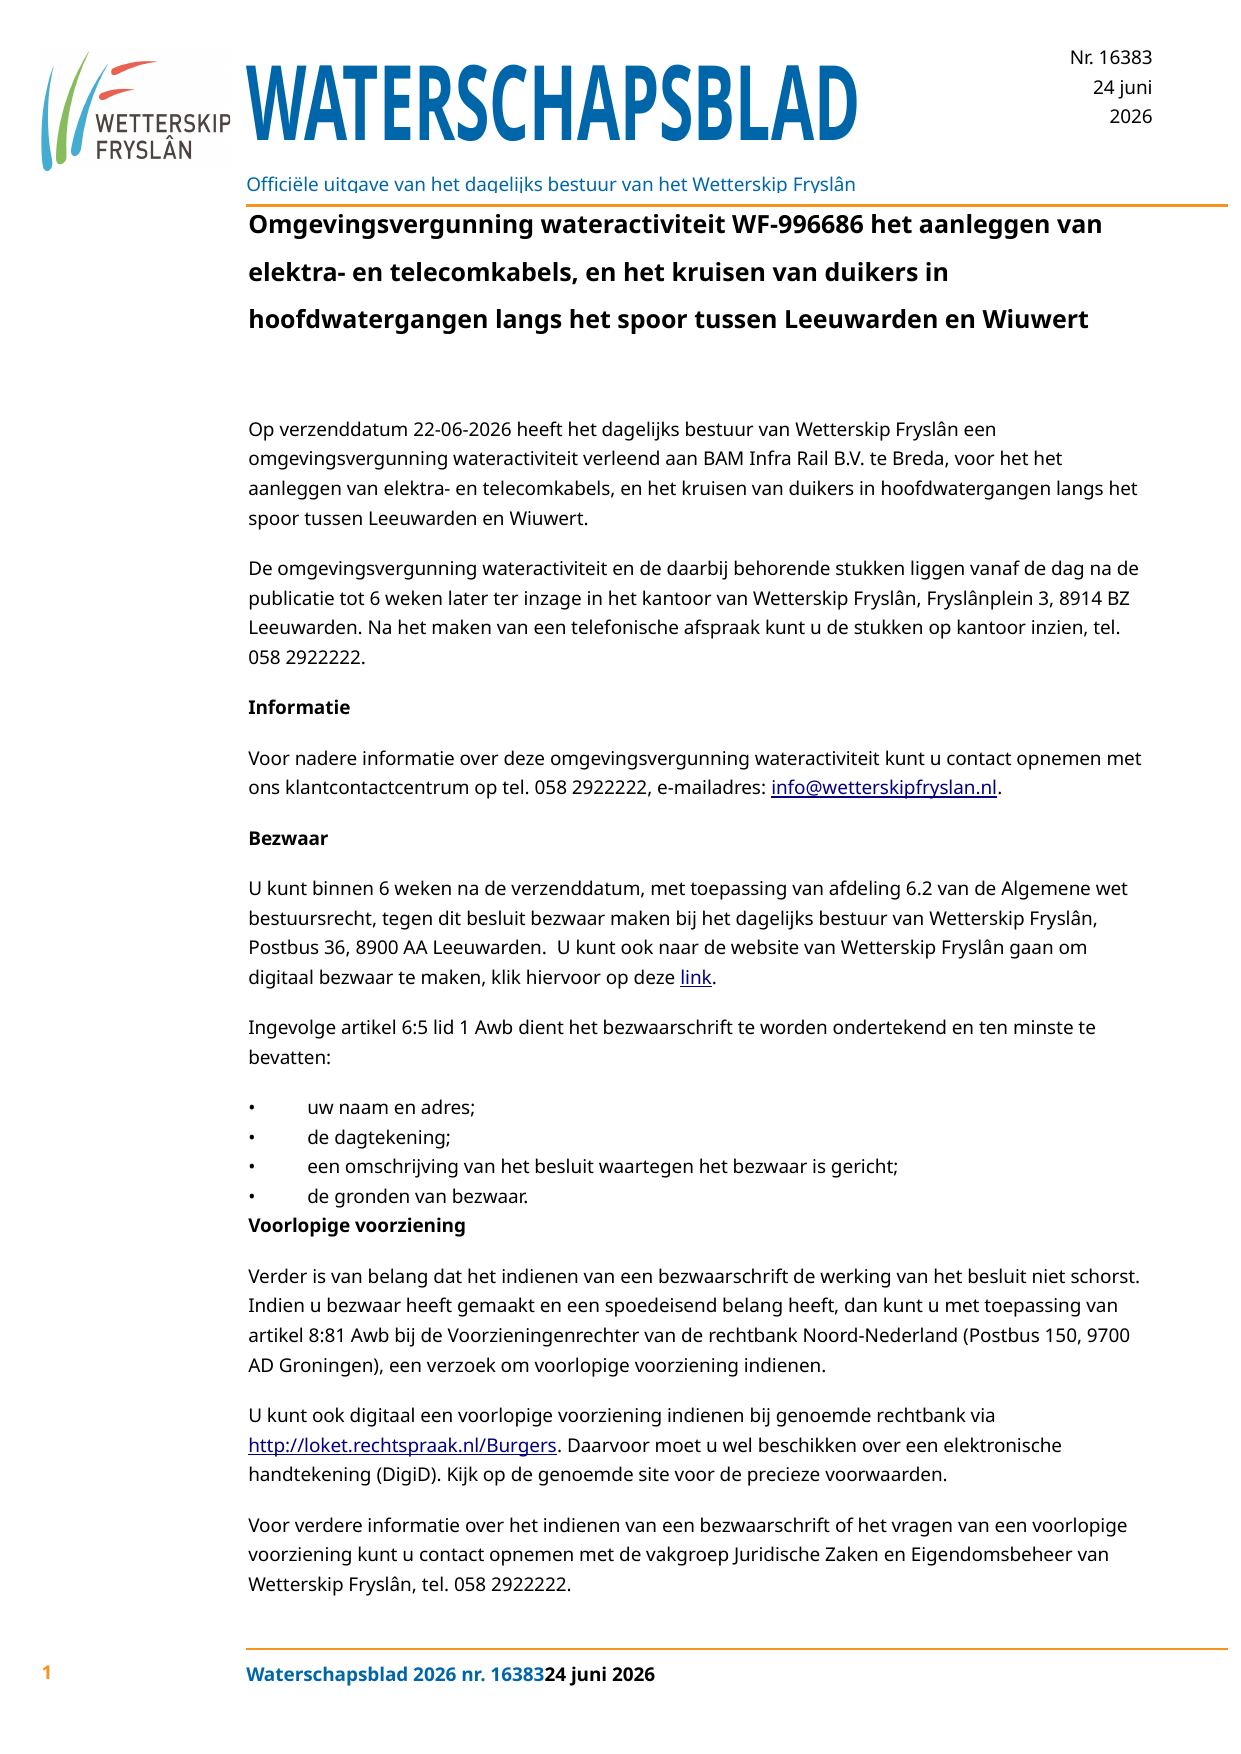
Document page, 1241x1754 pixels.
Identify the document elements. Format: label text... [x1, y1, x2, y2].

list een omschrijving van het besluit waartegen het bezwaar is gericht; [248, 1153, 1152, 1179]
text Omgevingsvergunning wateractiviteit WF-996686 het aanleggen van elektra- en telecomkabels, en het kruisen van duikers in hoofdwatergangen langs het spoor tussen Leeuwarden en Wiuwert [248, 207, 1152, 336]
text Op verzenddatum 22-06-2026 heeft het dagelijks bestuur van Wetterskip Fryslân een omgevingsvergunning wateractiviteit verleend aan BAM Infra Rail B.V. te Breda, voor het het aanleggen van elektra- en telecomkabels, en het kruisen van duikers in hoofdwatergangen langs het spoor tussen Leeuwarden en Wiuwert. [248, 416, 1152, 530]
text Verder is van belang dat het indienen van een bezwaarschrift de werking van het besluit niet schorst. Indien u bezwaar heeft gemaakt en een spoedeisend belang heeft, dan kunt u met toepassing van artikel 8:81 Awb bij de Voorzieningenrechter van de rechtbank Noord-Nederland (Postbus 150, 9700 AD Groningen), een verzoek om voorlopige voorziening indienen. [248, 1263, 1152, 1377]
text Ingevolge artikel 6:5 lid 1 Awb dient het bezwaarschrift te worden ondertekend en ten minste te bevatten: [248, 1014, 1152, 1069]
text De omgevingsvergunning wateractiviteit en de daarbij behorende stukken liggen vanaf de dag na de publicatie tot 6 weken later ter inzage in het kantoor van Wetterskip Fryslân, Fryslânplein 3, 8914 BZ Leeuwarden. Na het maken van een telefonische afspraak kunt u de stukken op kantoor inzien, tel. 058 2922222. [248, 555, 1152, 669]
text U kunt binnen 6 weken na de verzenddatum, met toepassing van afdeling 6.2 van de Algemene wet bestuursrecht, tegen dit besluit bezwaar maken bij het dagelijks bestuur van Wetterskip Fryslân, Postbus 36, 8900 AA Leeuwarden. U kunt ook naar de website van Wetterskip Fryslân gaan om digitaal bezwaar te maken, klik hiervoor op deze link. [248, 875, 1152, 989]
list de dagtekening; [248, 1124, 1152, 1149]
text Bezwaar [248, 825, 1152, 850]
list de gronden van bezwaar. [248, 1183, 1152, 1209]
list uw naam en adres; [248, 1094, 1152, 1120]
text Voorlopige voorziening [248, 1213, 1152, 1238]
text U kunt ook digitaal een voorlopige voorziening indienen bij genoemde rechtbank via http://loket.rechtspraak.nl/Burgers. Daarvoor moet u wel beschikken over een elektronische handtekening (DigiD). Kijk op de genoemde site voor de precieze voorwaarden. [248, 1402, 1152, 1487]
text Informatie [248, 694, 1152, 720]
picture [41, 47, 231, 172]
text Voor nadere informatie over deze omgevingsvergunning wateractiviteit kunt u contact opnemen met ons klantcontactcentrum op tel. 058 2922222, e-mailadres: info@wetterskipfryslan.nl. [248, 745, 1152, 800]
text Voor verdere informatie over het indienen van een bezwaarschrift of het vragen van een voorlopige voorziening kunt u contact opnemen met de vakgroep Juridische Zaken en Eigendomsbeheer van Wetterskip Fryslân, tel. 058 2922222. [248, 1512, 1152, 1597]
